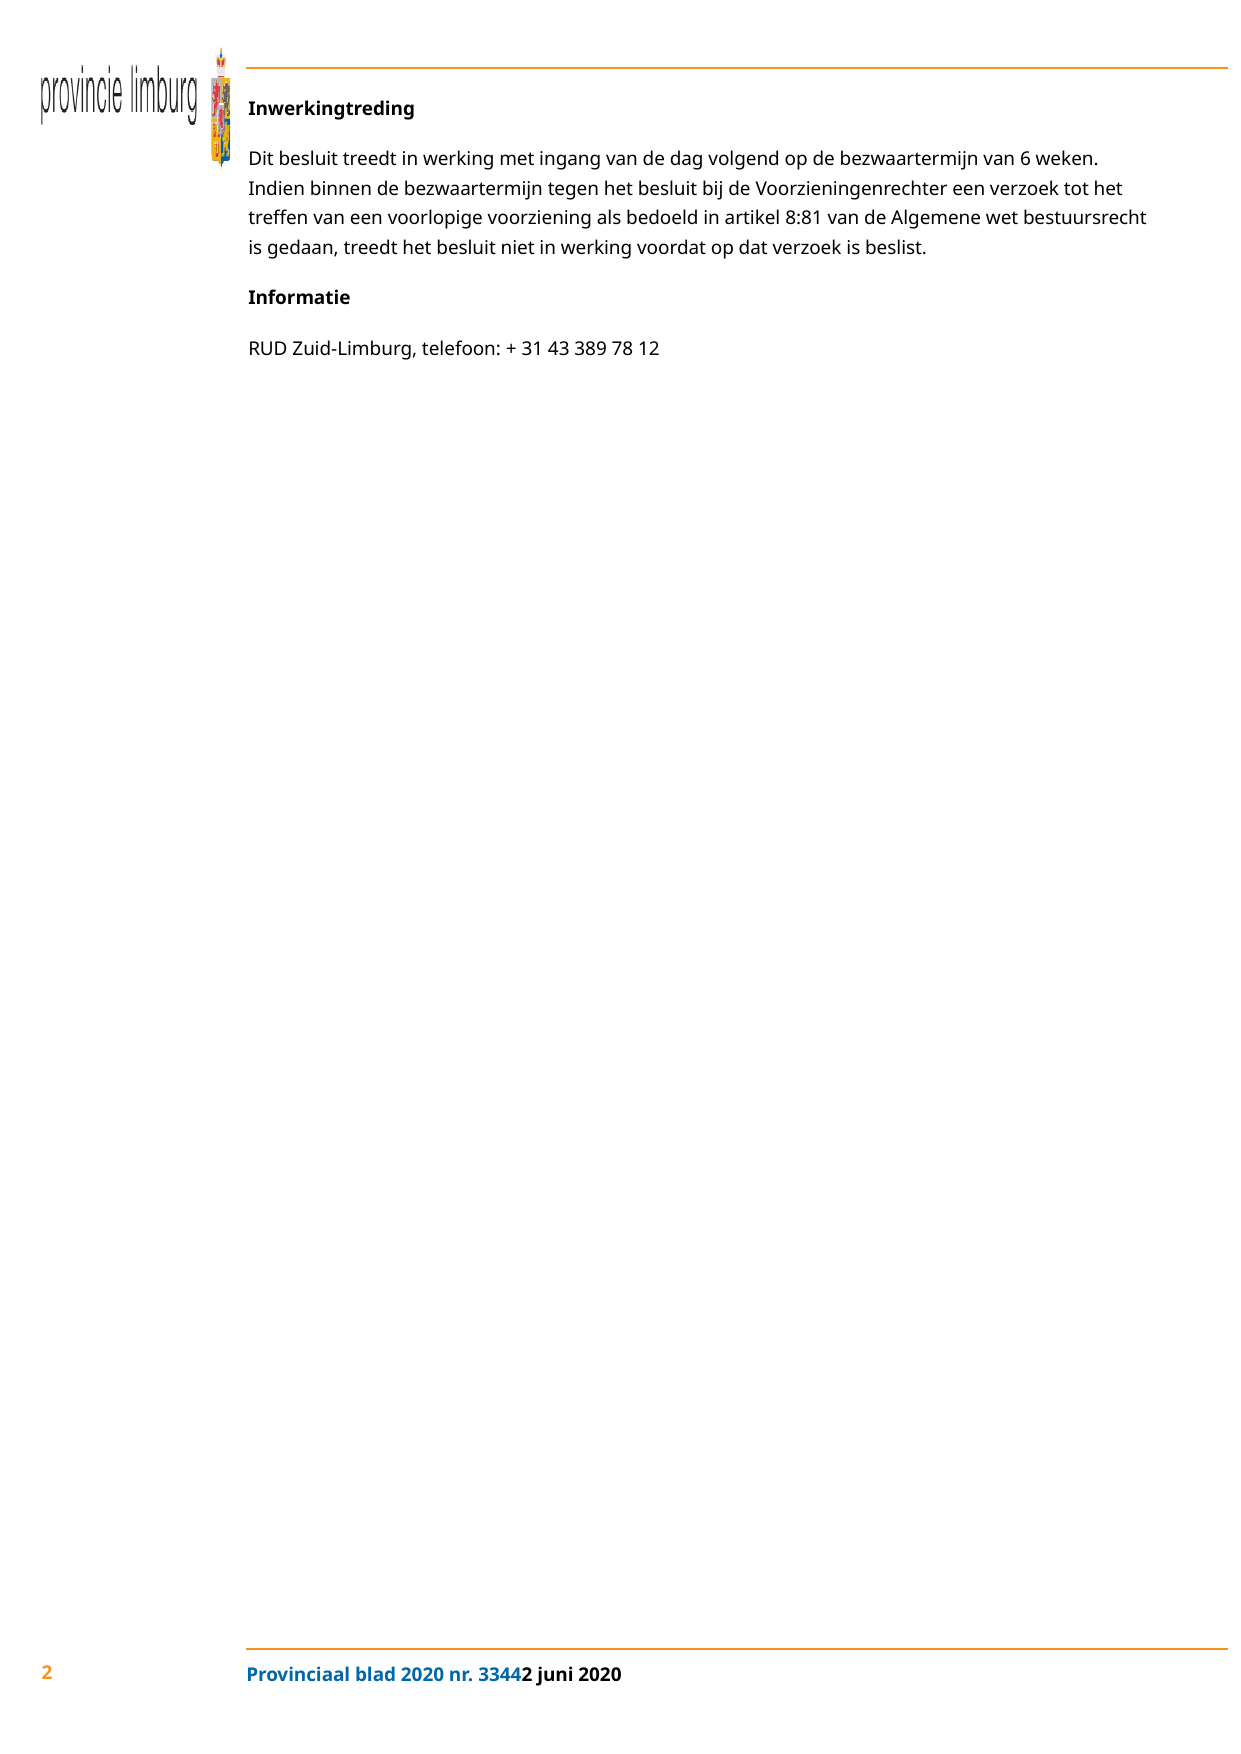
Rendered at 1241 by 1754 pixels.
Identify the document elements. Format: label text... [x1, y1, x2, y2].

text Dit besluit treedt in werking met ingang van de dag volgend op de bezwaartermijn van 6 weken. Indien binnen de bezwaartermijn tegen het besluit bij de Voorzieningenrechter een verzoek tot het treffen van een voorlopige voorziening als bedoeld in artikel 8:81 van de Algemene wet bestuursrecht is gedaan, treedt het besluit niet in werking voordat op dat verzoek is beslist. [248, 145, 1152, 260]
text Inwerkingtreding [248, 95, 1152, 121]
picture [41, 47, 231, 172]
text RUD Zuid-Limburg, telefoon: + 31 43 389 78 12 [248, 335, 1152, 361]
text Informatie [248, 284, 1152, 310]
